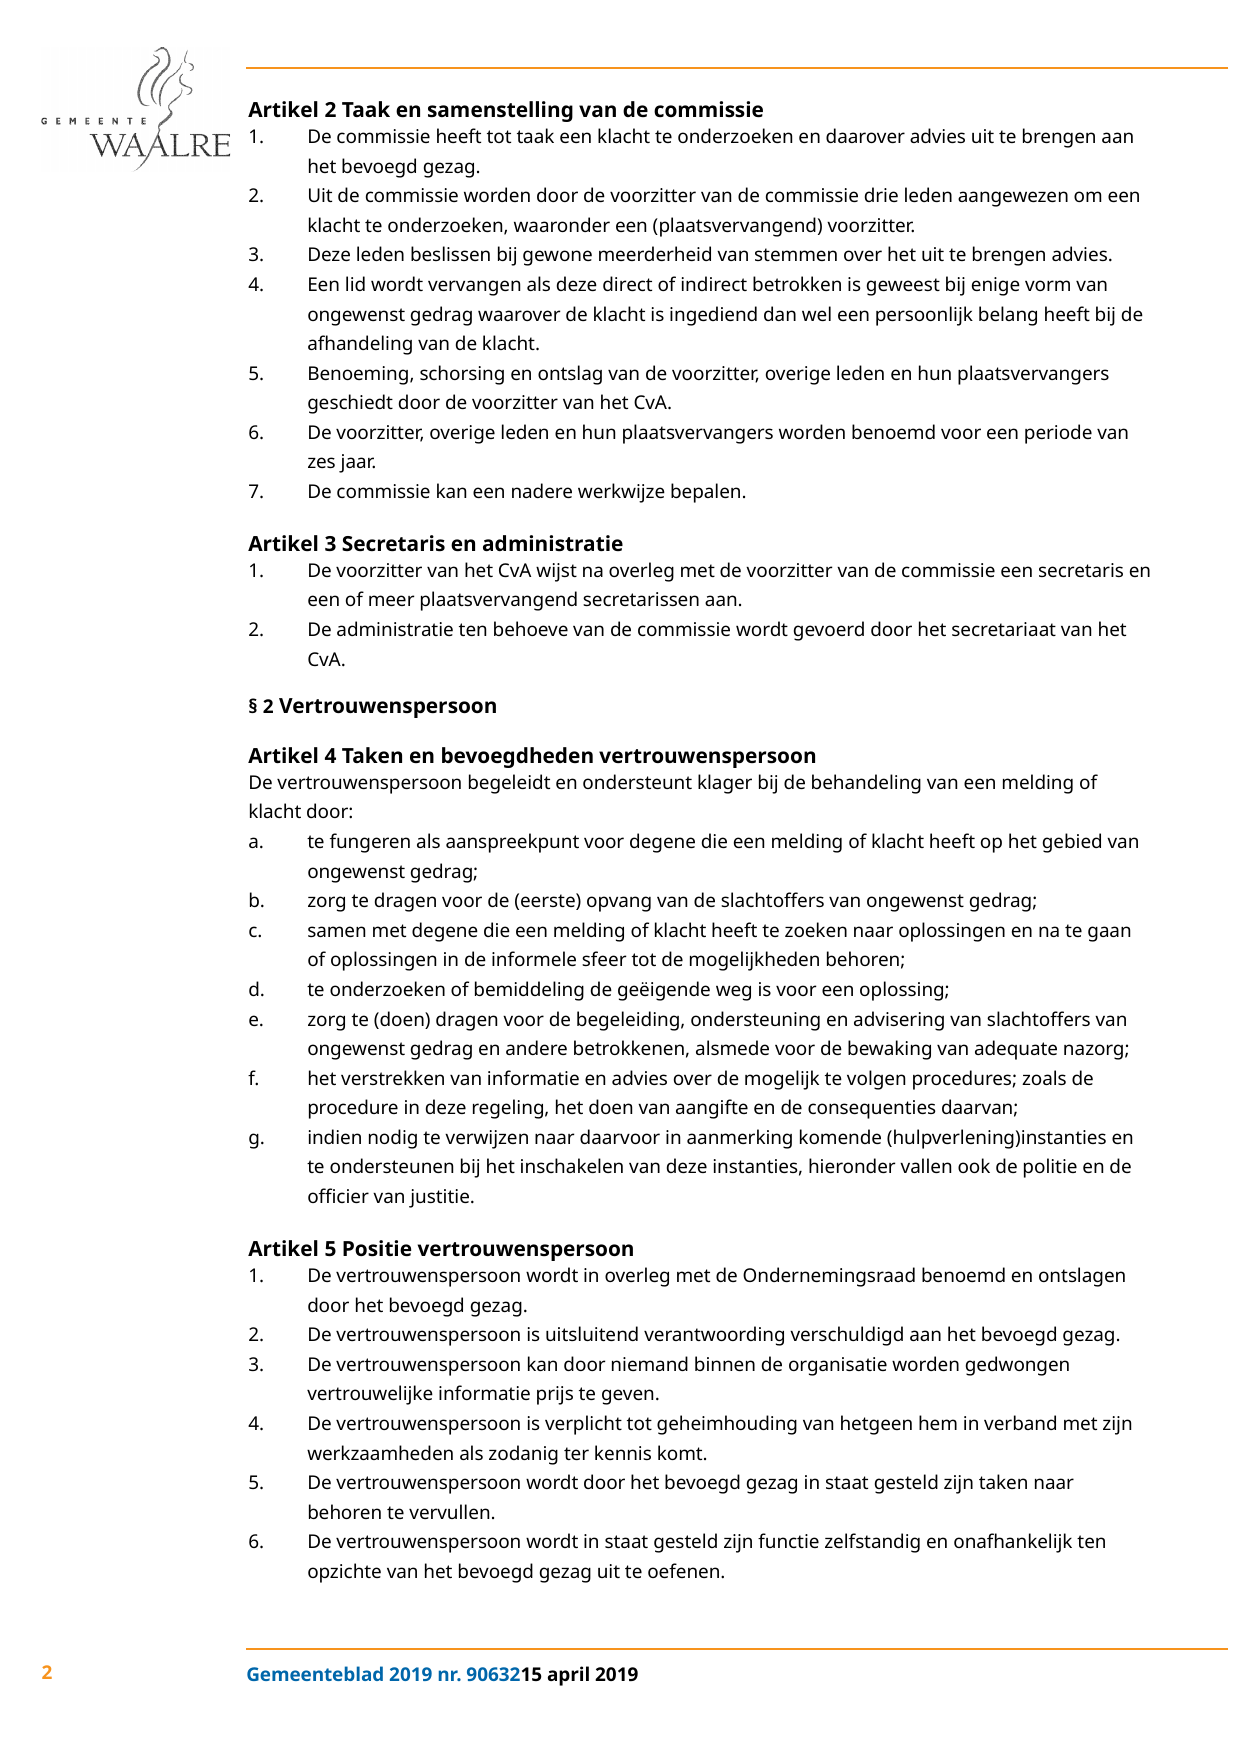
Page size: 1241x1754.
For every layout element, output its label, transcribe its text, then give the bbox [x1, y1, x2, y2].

list De vertrouwenspersoon is verplicht tot geheimhouding van hetgeen hem in verband met zijn werkzaamheden als zodanig ter kennis komt. [248, 1410, 1152, 1465]
text Artikel 3 Secretaris en administratie [248, 529, 1152, 557]
list De vertrouwenspersoon wordt in staat gesteld zijn functie zelfstandig en onafhankelijk ten opzichte van het bevoegd gezag uit te oefenen. [248, 1528, 1152, 1584]
text Artikel 4 Taken en bevoegdheden vertrouwenspersoon [248, 741, 1152, 769]
picture [41, 47, 231, 172]
list Uit de commissie worden door de voorzitter van de commissie drie leden aangewezen om een klacht te onderzoeken, waaronder een (plaatsvervangend) voorzitter. [248, 182, 1152, 238]
list De vertrouwenspersoon is uitsluitend verantwoording verschuldigd aan het bevoegd gezag. [248, 1321, 1152, 1347]
list De vertrouwenspersoon wordt door het bevoegd gezag in staat gesteld zijn taken naar behoren te vervullen. [248, 1469, 1152, 1524]
list De administratie ten behoeve van de commissie wordt gevoerd door het secretariaat van het CvA. [248, 616, 1152, 672]
text Artikel 2 Taak en samenstelling van de commissie [248, 95, 1152, 123]
list De commissie heeft tot taak een klacht te onderzoeken en daarover advies uit te brengen aan het bevoegd gezag. [248, 123, 1152, 178]
list Een lid wordt vervangen als deze direct of indirect betrokken is geweest bij enige vorm van ongewenst gedrag waarover de klacht is ingediend dan wel een persoonlijk belang heeft bij de afhandeling van de klacht. [248, 271, 1152, 356]
list Benoeming, schorsing en ontslag van de voorzitter, overige leden en hun plaatsvervangers geschiedt door de voorzitter van het CvA. [248, 360, 1152, 415]
list Deze leden beslissen bij gewone meerderheid van stemmen over het uit te brengen advies. [248, 242, 1152, 267]
text § 2 Vertrouwenspersoon [248, 691, 1152, 720]
list te fungeren als aanspreekpunt voor degene die een melding of klacht heeft op het gebied van ongewenst gedrag; [248, 828, 1152, 884]
list zorg te (doen) dragen voor de begeleiding, ondersteuning en advisering van slachtoffers van ongewenst gedrag en andere betrokkenen, alsmede voor de bewaking van adequate nazorg; [248, 1006, 1152, 1061]
list zorg te dragen voor de (eerste) opvang van de slachtoffers van ongewenst gedrag; [248, 887, 1152, 913]
list De vertrouwenspersoon kan door niemand binnen de organisatie worden gedwongen vertrouwelijke informatie prijs te geven. [248, 1351, 1152, 1406]
list samen met degene die een melding of klacht heeft te zoeken naar oplossingen en na te gaan of oplossingen in de informele sfeer tot de mogelijkheden behoren; [248, 917, 1152, 972]
list De vertrouwenspersoon wordt in overleg met de Ondernemingsraad benoemd en ontslagen door het bevoegd gezag. [248, 1262, 1152, 1317]
list De voorzitter van het CvA wijst na overleg met de voorzitter van de commissie een secretaris en een of meer plaatsvervangend secretarissen aan. [248, 557, 1152, 612]
list te onderzoeken of bemiddeling de geëigende weg is voor een oplossing; [248, 976, 1152, 1002]
list De voorzitter, overige leden en hun plaatsvervangers worden benoemd voor een periode van zes jaar. [248, 419, 1152, 474]
list het verstrekken van informatie en advies over de mogelijk te volgen procedures; zoals de procedure in deze regeling, het doen van aangifte en de consequenties daarvan; [248, 1065, 1152, 1120]
text Artikel 5 Positie vertrouwenspersoon [248, 1234, 1152, 1262]
list indien nodig te verwijzen naar daarvoor in aanmerking komende (hulpverlening)instanties en te ondersteunen bij het inschakelen van deze instanties, hieronder vallen ook de politie en de officier van justitie. [248, 1124, 1152, 1209]
list De commissie kan een nadere werkwijze bepalen. [248, 478, 1152, 504]
text De vertrouwenspersoon begeleidt en ondersteunt klager bij de behandeling van een melding of klacht door: [248, 769, 1152, 824]
